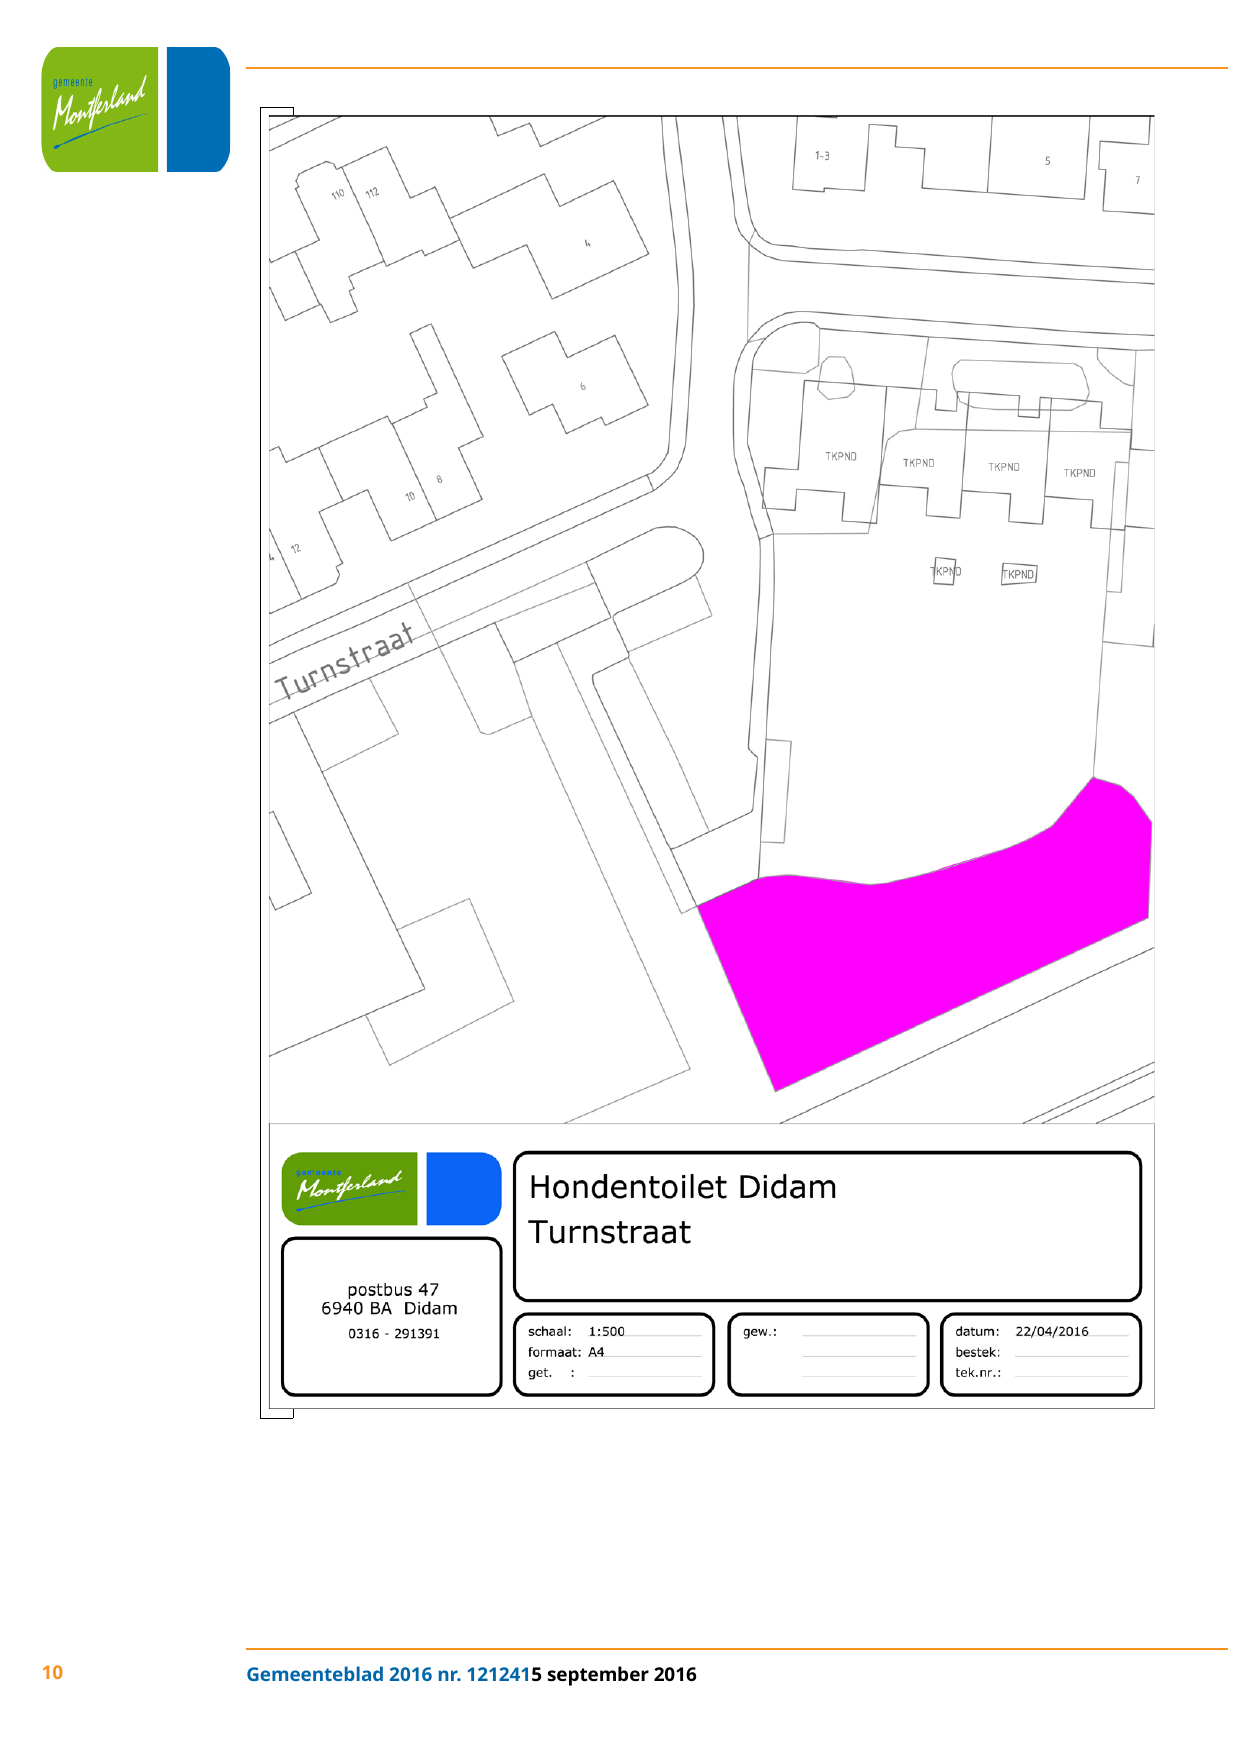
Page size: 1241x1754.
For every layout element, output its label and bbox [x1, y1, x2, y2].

picture [41, 47, 231, 172]
picture [268, 115, 1155, 1409]
